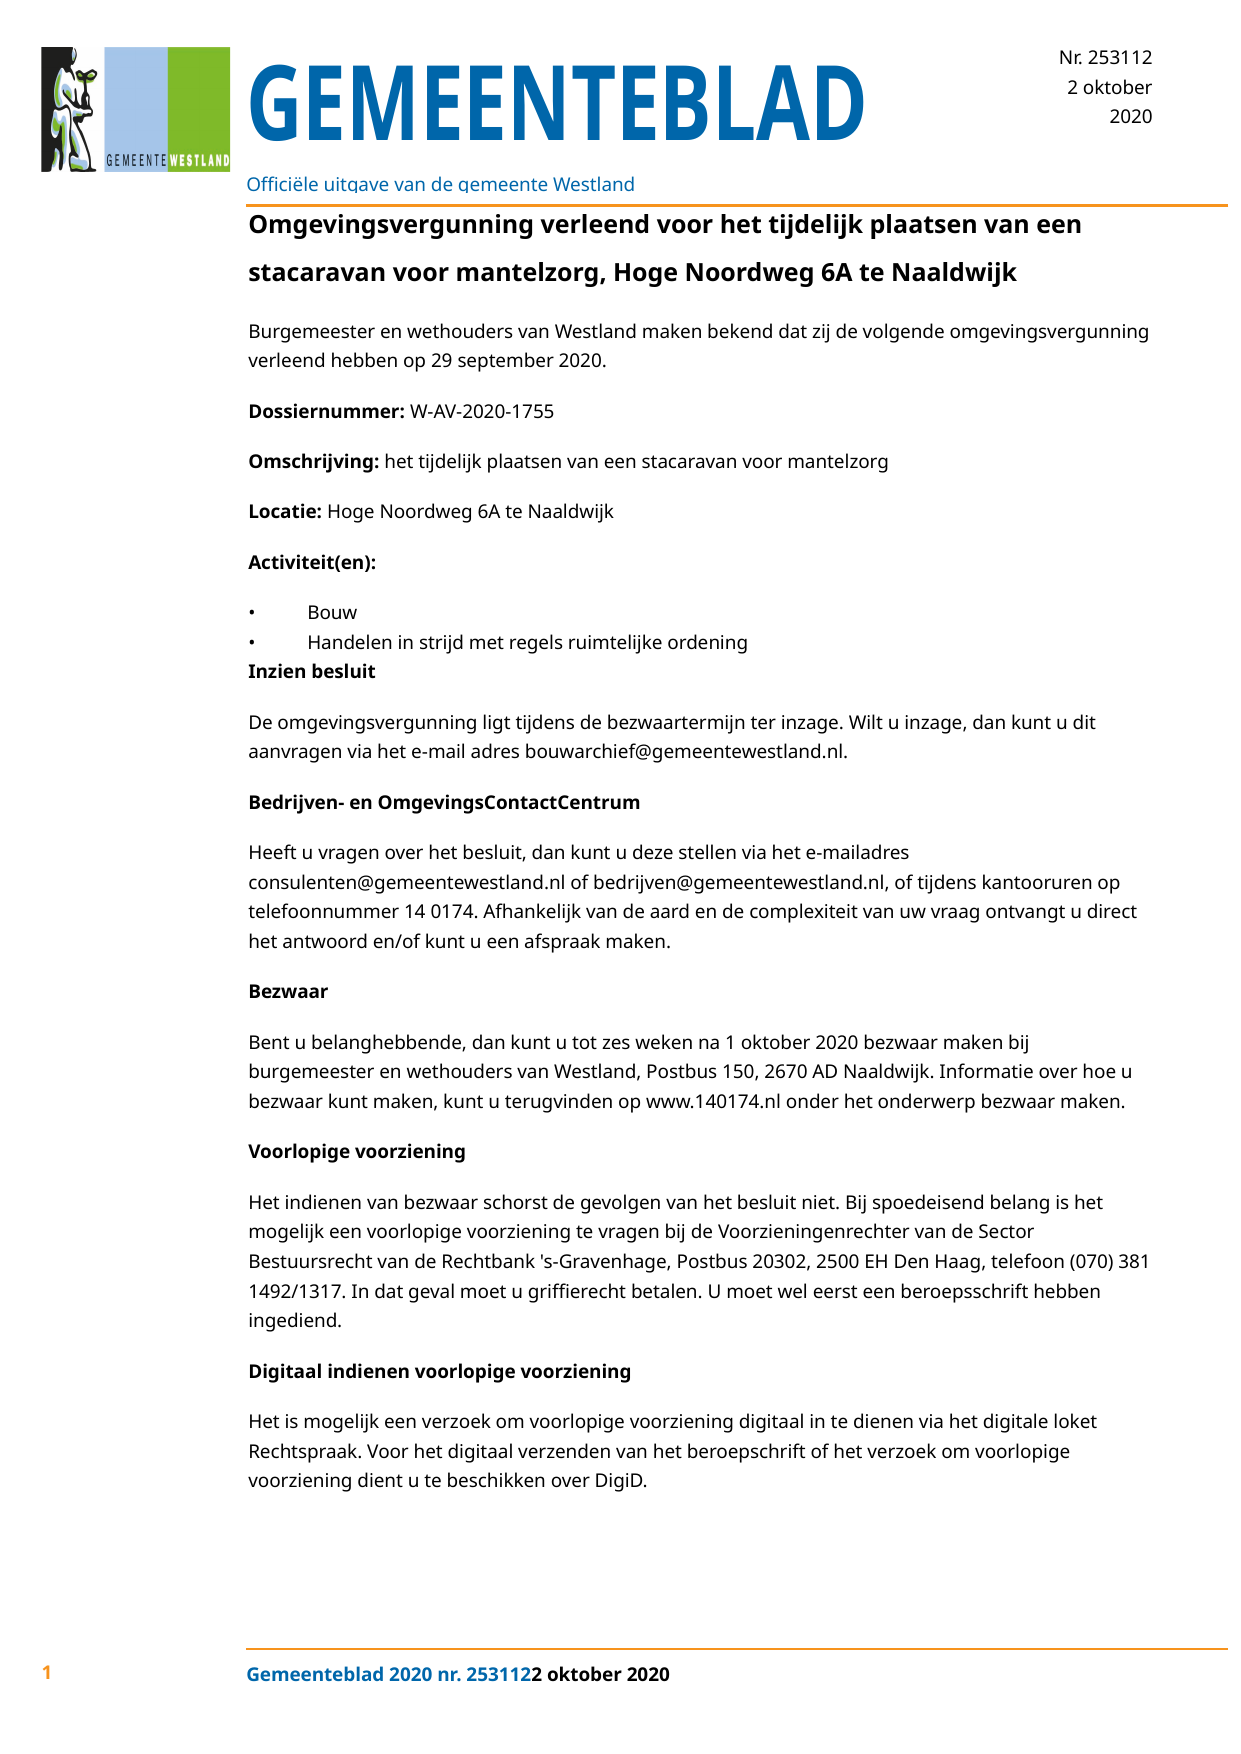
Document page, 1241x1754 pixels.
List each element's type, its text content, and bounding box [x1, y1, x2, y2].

text Bezwaar [248, 979, 1152, 1004]
text Heeft u vragen over het besluit, dan kunt u deze stellen via het e-mailadres consulenten@gemeentewestland.nl of bedrijven@gemeentewestland.nl, of tijdens kantooruren op telefoonnummer 14 0174. Afhankelijk van de aard en de complexiteit van uw vraag ontvangt u direct het antwoord en/of kunt u een afspraak maken. [248, 839, 1152, 954]
picture [41, 47, 231, 172]
text Inzien besluit [248, 659, 1152, 684]
text Het is mogelijk een verzoek om voorlopige voorziening digitaal in te dienen via het digitale loket Rechtspraak. Voor het digitaal verzenden van het beroepschrift of het verzoek om voorlopige voorziening dient u te beschikken over DigiD. [248, 1408, 1152, 1493]
text Burgemeester en wethouders van Westland maken bekend dat zij de volgende omgevingsvergunning verleend hebben op 29 september 2020. [248, 318, 1152, 373]
text Het indienen van bezwaar schorst de gevolgen van het besluit niet. Bij spoedeisend belang is het mogelijk een voorlopige voorziening te vragen bij de Voorzieningenrechter van de Sector Bestuursrecht van de Rechtbank 's-Gravenhage, Postbus 20302, 2500 EH Den Haag, telefoon (070) 381 1492/1317. In dat geval moet u griffierecht betalen. U moet wel eerst een beroepsschrift hebben ingediend. [248, 1189, 1152, 1333]
list Handelen in strijd met regels ruimtelijke ordening [248, 629, 1152, 655]
text Dossiernummer: W-AV-2020-1755 [248, 398, 1152, 424]
text Digitaal indienen voorlopige voorziening [248, 1358, 1152, 1384]
text Bent u belanghebbende, dan kunt u tot zes weken na 1 oktober 2020 bezwaar maken bij burgemeester en wethouders van Westland, Postbus 150, 2670 AD Naaldwijk. Informatie over hoe u bezwaar kunt maken, kunt u terugvinden op www.140174.nl onder het onderwerp bezwaar maken. [248, 1029, 1152, 1114]
list Bouw [248, 599, 1152, 625]
text De omgevingsvergunning ligt tijdens de bezwaartermijn ter inzage. Wilt u inzage, dan kunt u dit aanvragen via het e-mail adres bouwarchief@gemeentewestland.nl. [248, 709, 1152, 764]
text Locatie: Hoge Noordweg 6A te Naaldwijk [248, 499, 1152, 524]
text Omschrijving: het tijdelijk plaatsen van een stacaravan voor mantelzorg [248, 448, 1152, 474]
text Bedrijven- en OmgevingsContactCentrum [248, 789, 1152, 815]
text Omgevingsvergunning verleend voor het tijdelijk plaatsen van een stacaravan voor mantelzorg, Hoge Noordweg 6A te Naaldwijk [248, 207, 1152, 288]
text Voorlopige voorziening [248, 1139, 1152, 1164]
text Activiteit(en): [248, 549, 1152, 575]
